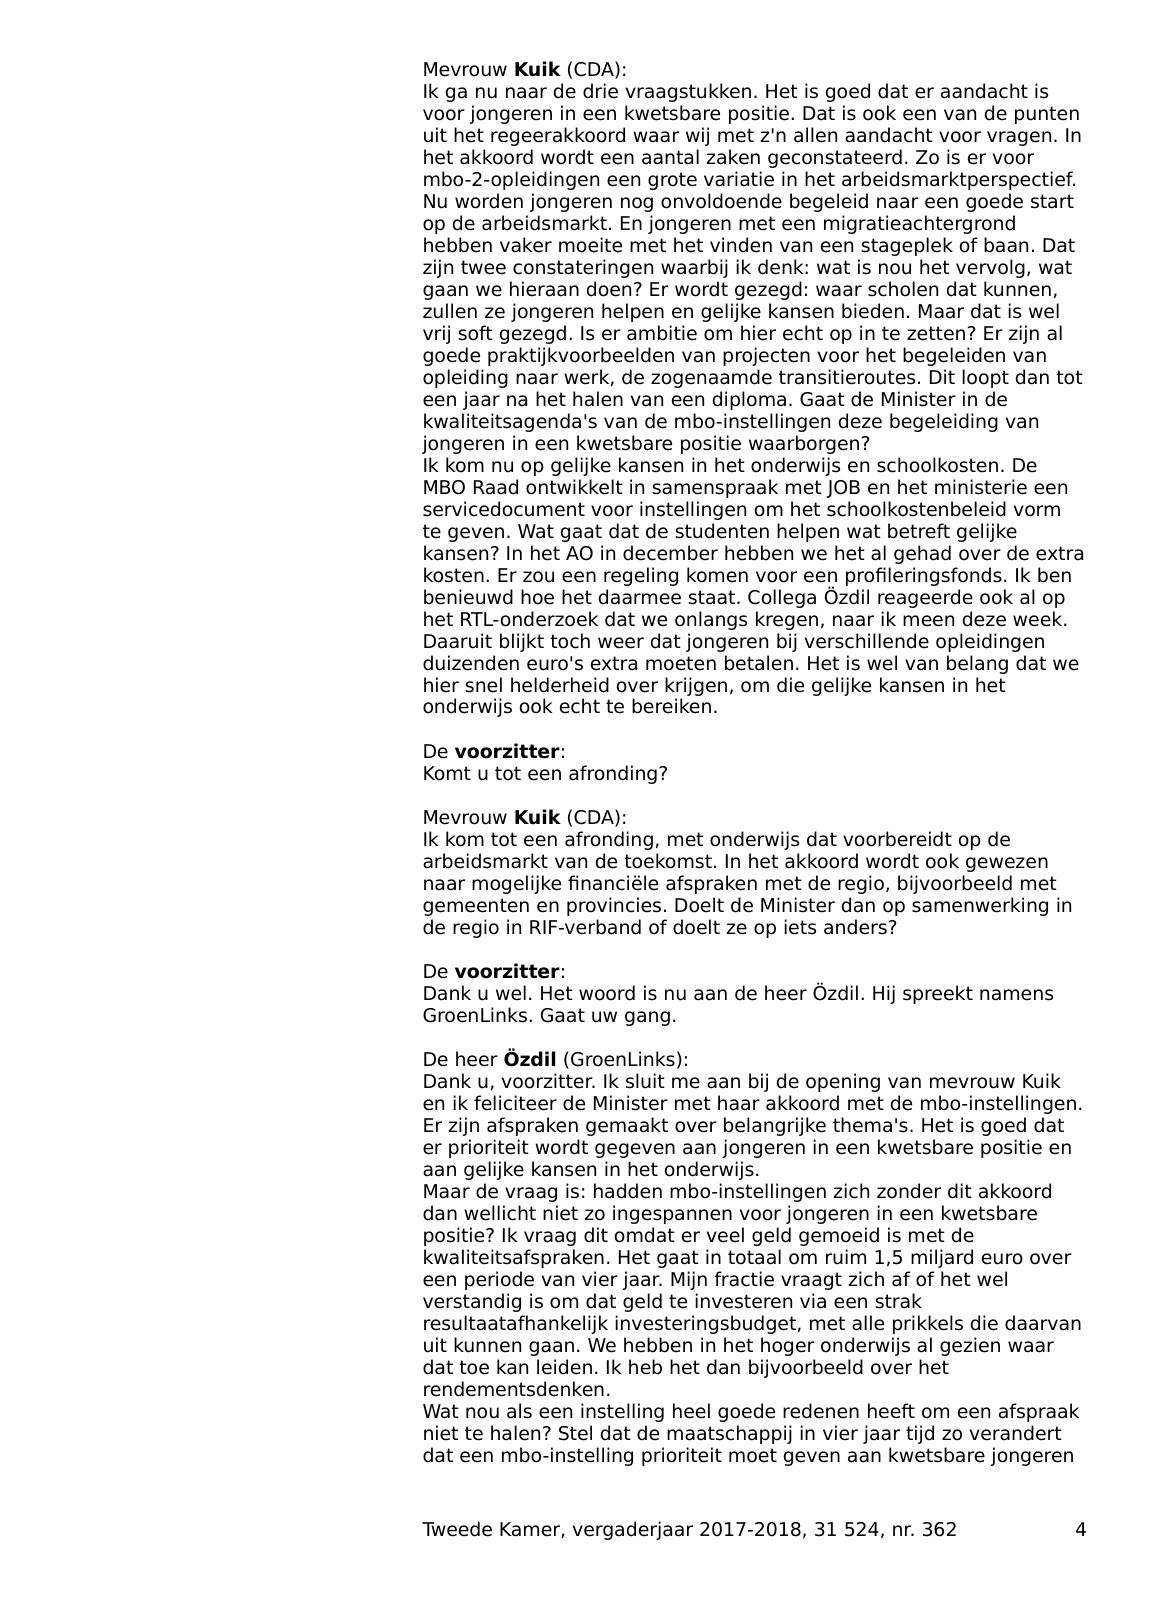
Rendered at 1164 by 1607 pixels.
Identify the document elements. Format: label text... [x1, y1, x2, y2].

text De voorzitter: [422, 741, 1087, 763]
text Komt u tot een afronding? [422, 763, 1087, 784]
text Dank u wel. Het woord is nu aan de heer Özdil. Hij spreekt namens GroenLinks. Gaat uw gang. [422, 983, 1087, 1027]
text De heer Özdil (GroenLinks): [422, 1049, 1087, 1071]
text Dank u, voorzitter. Ik sluit me aan bij de opening van mevrouw Kuik en ik feliciteer de Minister met haar akkoord met de mbo-instellingen. Er zijn afspraken gemaakt over belangrijke thema's. Het is goed dat er prioriteit wordt gegeven aan jongeren in een kwetsbare positie en aan gelijke kansen in het onderwijs. [422, 1071, 1087, 1181]
text Mevrouw Kuik (CDA): [422, 807, 1087, 829]
text Wat nou als een instelling heel goede redenen heeft om een afspraak niet te halen? Stel dat de maatschappij in vier jaar tijd zo verandert dat een mbo-instelling prioriteit moet geven aan kwetsbare jongeren [422, 1401, 1087, 1467]
text Maar de vraag is: hadden mbo-instellingen zich zonder dit akkoord dan wellicht niet zo ingespannen voor jongeren in een kwetsbare positie? Ik vraag dit omdat er veel geld gemoeid is met de kwaliteitsafspraken. Het gaat in totaal om ruim 1,5 miljard euro over een periode van vier jaar. Mijn fractie vraagt zich af of het wel verstandig is om dat geld te investeren via een strak resultaatafhankelijk investeringsbudget, met alle prikkels die daarvan uit kunnen gaan. We hebben in het hoger onderwijs al gezien waar dat toe kan leiden. Ik heb het dan bijvoorbeeld over het rendementsdenken. [422, 1181, 1087, 1401]
text De voorzitter: [422, 961, 1087, 983]
text Mevrouw Kuik (CDA): [422, 59, 1087, 81]
text Ik ga nu naar de drie vraagstukken. Het is goed dat er aandacht is voor jongeren in een kwetsbare positie. Dat is ook een van de punten uit het regeerakkoord waar wij met z'n allen aandacht voor vragen. In het akkoord wordt een aantal zaken geconstateerd. Zo is er voor mbo-2-opleidingen een grote variatie in het arbeidsmarktperspectief. Nu worden jongeren nog onvoldoende begeleid naar een goede start op de arbeidsmarkt. En jongeren met een migratieachtergrond hebben vaker moeite met het vinden van een stageplek of baan. Dat zijn twee constateringen waarbij ik denk: wat is nou het vervolg, wat gaan we hieraan doen? Er wordt gezegd: waar scholen dat kunnen, zullen ze jongeren helpen en gelijke kansen bieden. Maar dat is wel vrij soft gezegd. Is er ambitie om hier echt op in te zetten? Er zijn al goede praktijkvoorbeelden van projecten voor het begeleiden van opleiding naar werk, de zogenaamde transitieroutes. Dit loopt dan tot een jaar na het halen van een diploma. Gaat de Minister in de kwaliteitsagenda's van de mbo-instellingen deze begeleiding van jongeren in een kwetsbare positie waarborgen? [422, 81, 1087, 455]
text Ik kom nu op gelijke kansen in het onderwijs en schoolkosten. De MBO Raad ontwikkelt in samenspraak met JOB en het ministerie een servicedocument voor instellingen om het schoolkostenbeleid vorm te geven. Wat gaat dat de studenten helpen wat betreft gelijke kansen? In het AO in december hebben we het al gehad over de extra kosten. Er zou een regeling komen voor een profileringsfonds. Ik ben benieuwd hoe het daarmee staat. Collega Özdil reageerde ook al op het RTL-onderzoek dat we onlangs kregen, naar ik meen deze week. Daaruit blijkt toch weer dat jongeren bij verschillende opleidingen duizenden euro's extra moeten betalen. Het is wel van belang dat we hier snel helderheid over krijgen, om die gelijke kansen in het onderwijs ook echt te bereiken. [422, 455, 1087, 718]
text Ik kom tot een afronding, met onderwijs dat voorbereidt op de arbeidsmarkt van de toekomst. In het akkoord wordt ook gewezen naar mogelijke financiële afspraken met de regio, bijvoorbeeld met gemeenten en provincies. Doelt de Minister dan op samenwerking in de regio in RIF-verband of doelt ze op iets anders? [422, 829, 1087, 939]
